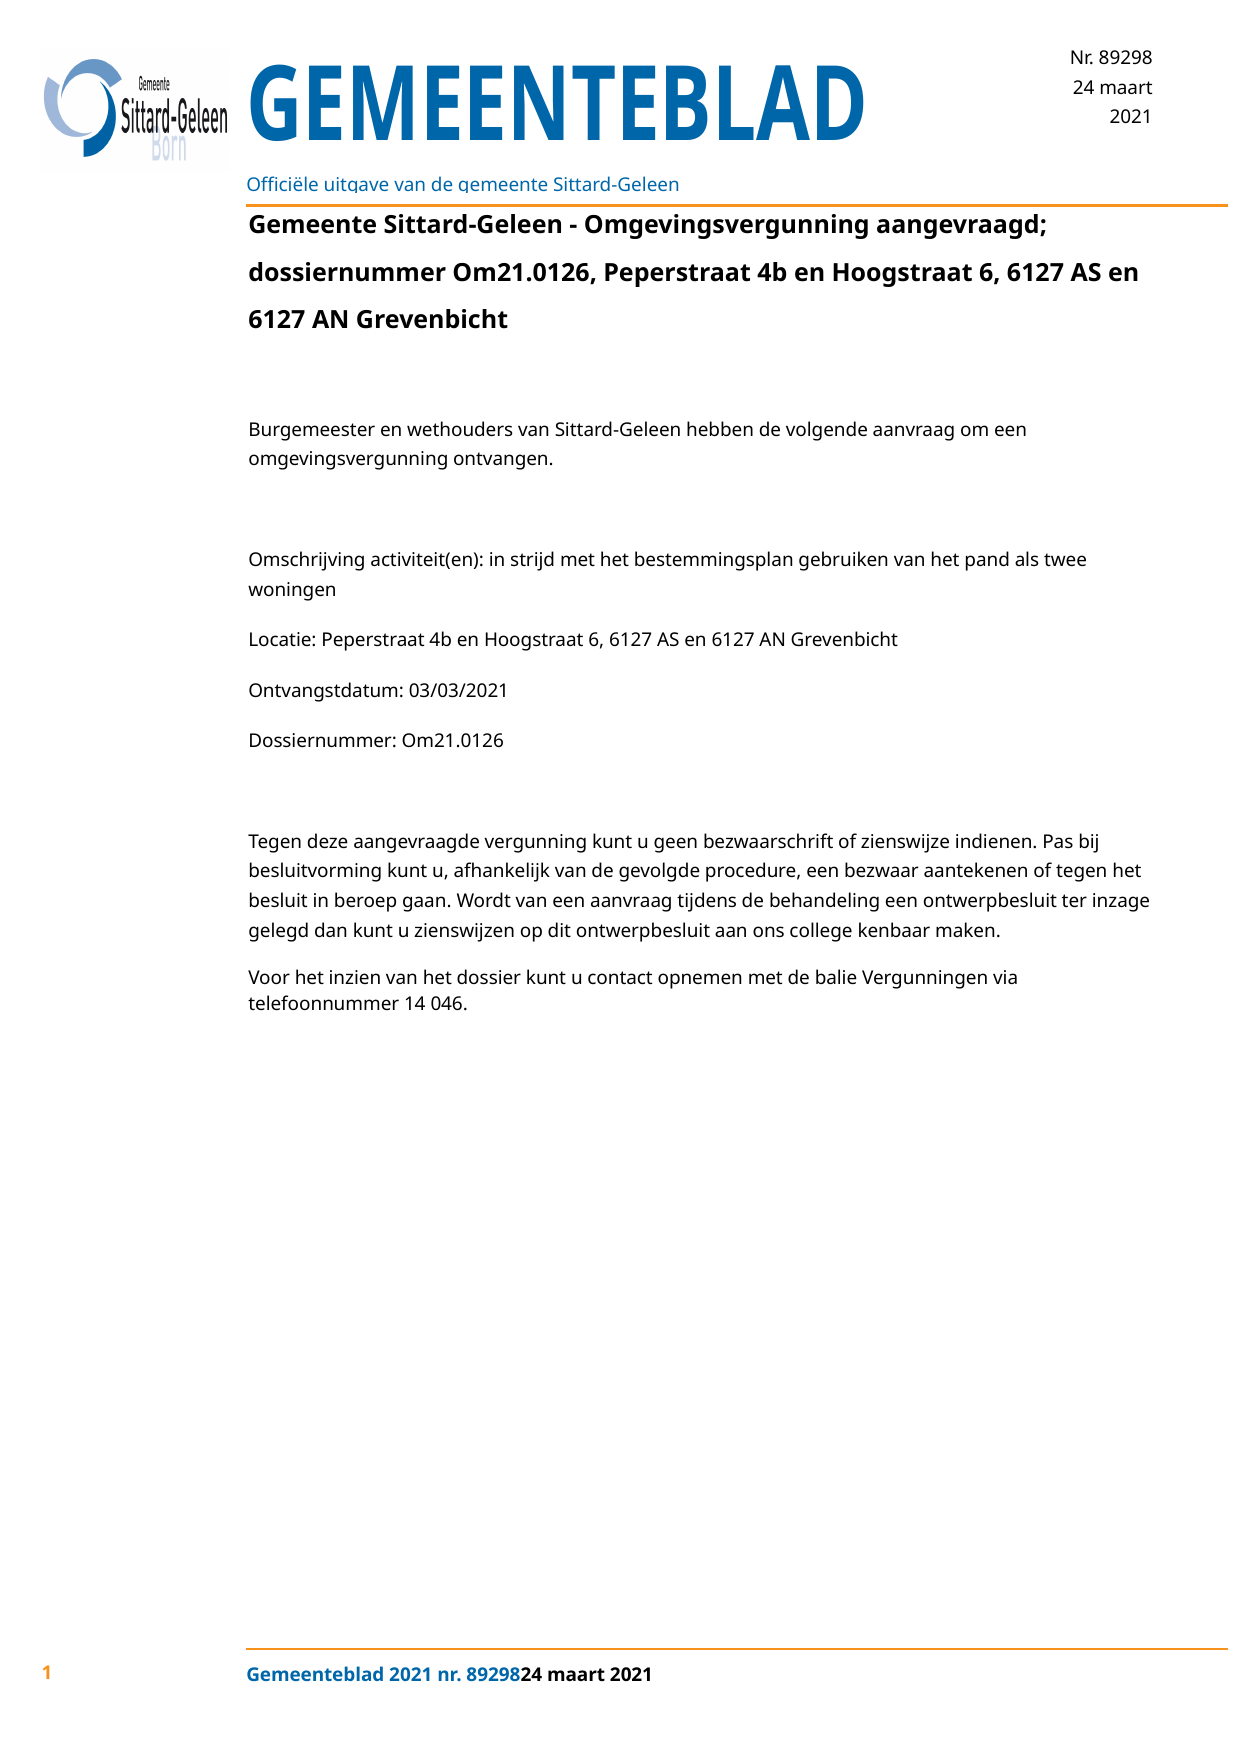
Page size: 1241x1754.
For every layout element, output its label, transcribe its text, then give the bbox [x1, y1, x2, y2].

picture [41, 47, 231, 172]
text Omschrijving activiteit(en): in strijd met het bestemmingsplan gebruiken van het pand als twee woningen [248, 546, 1152, 602]
text Dossiernummer: Om21.0126 [248, 727, 1152, 753]
text Ontvangstdatum: 03/03/2021 [248, 677, 1152, 702]
text Voor het inzien van het dossier kunt u contact opnemen met de balie Vergunningen via telefoonnummer 14 046. [248, 964, 1152, 1016]
text Burgemeester en wethouders van Sittard-Geleen hebben de volgende aanvraag om een omgevingsvergunning ontvangen. [248, 416, 1152, 471]
text Locatie: Peperstraat 4b en Hoogstraat 6, 6127 AS en 6127 AN Grevenbicht [248, 626, 1152, 652]
text Tegen deze aangevraagde vergunning kunt u geen bezwaarschrift of zienswijze indienen. Pas bij besluitvorming kunt u, afhankelijk van de gevolgde procedure, een bezwaar aantekenen of tegen het besluit in beroep gaan. Wordt van een aanvraag tijdens de behandeling een ontwerpbesluit ter inzage gelegd dan kunt u zienswijzen op dit ontwerpbesluit aan ons college kenbaar maken. [248, 828, 1152, 942]
text Gemeente Sittard-Geleen - Omgevingsvergunning aangevraagd; dossiernummer Om21.0126, Peperstraat 4b en Hoogstraat 6, 6127 AS en 6127 AN Grevenbicht [248, 207, 1152, 336]
